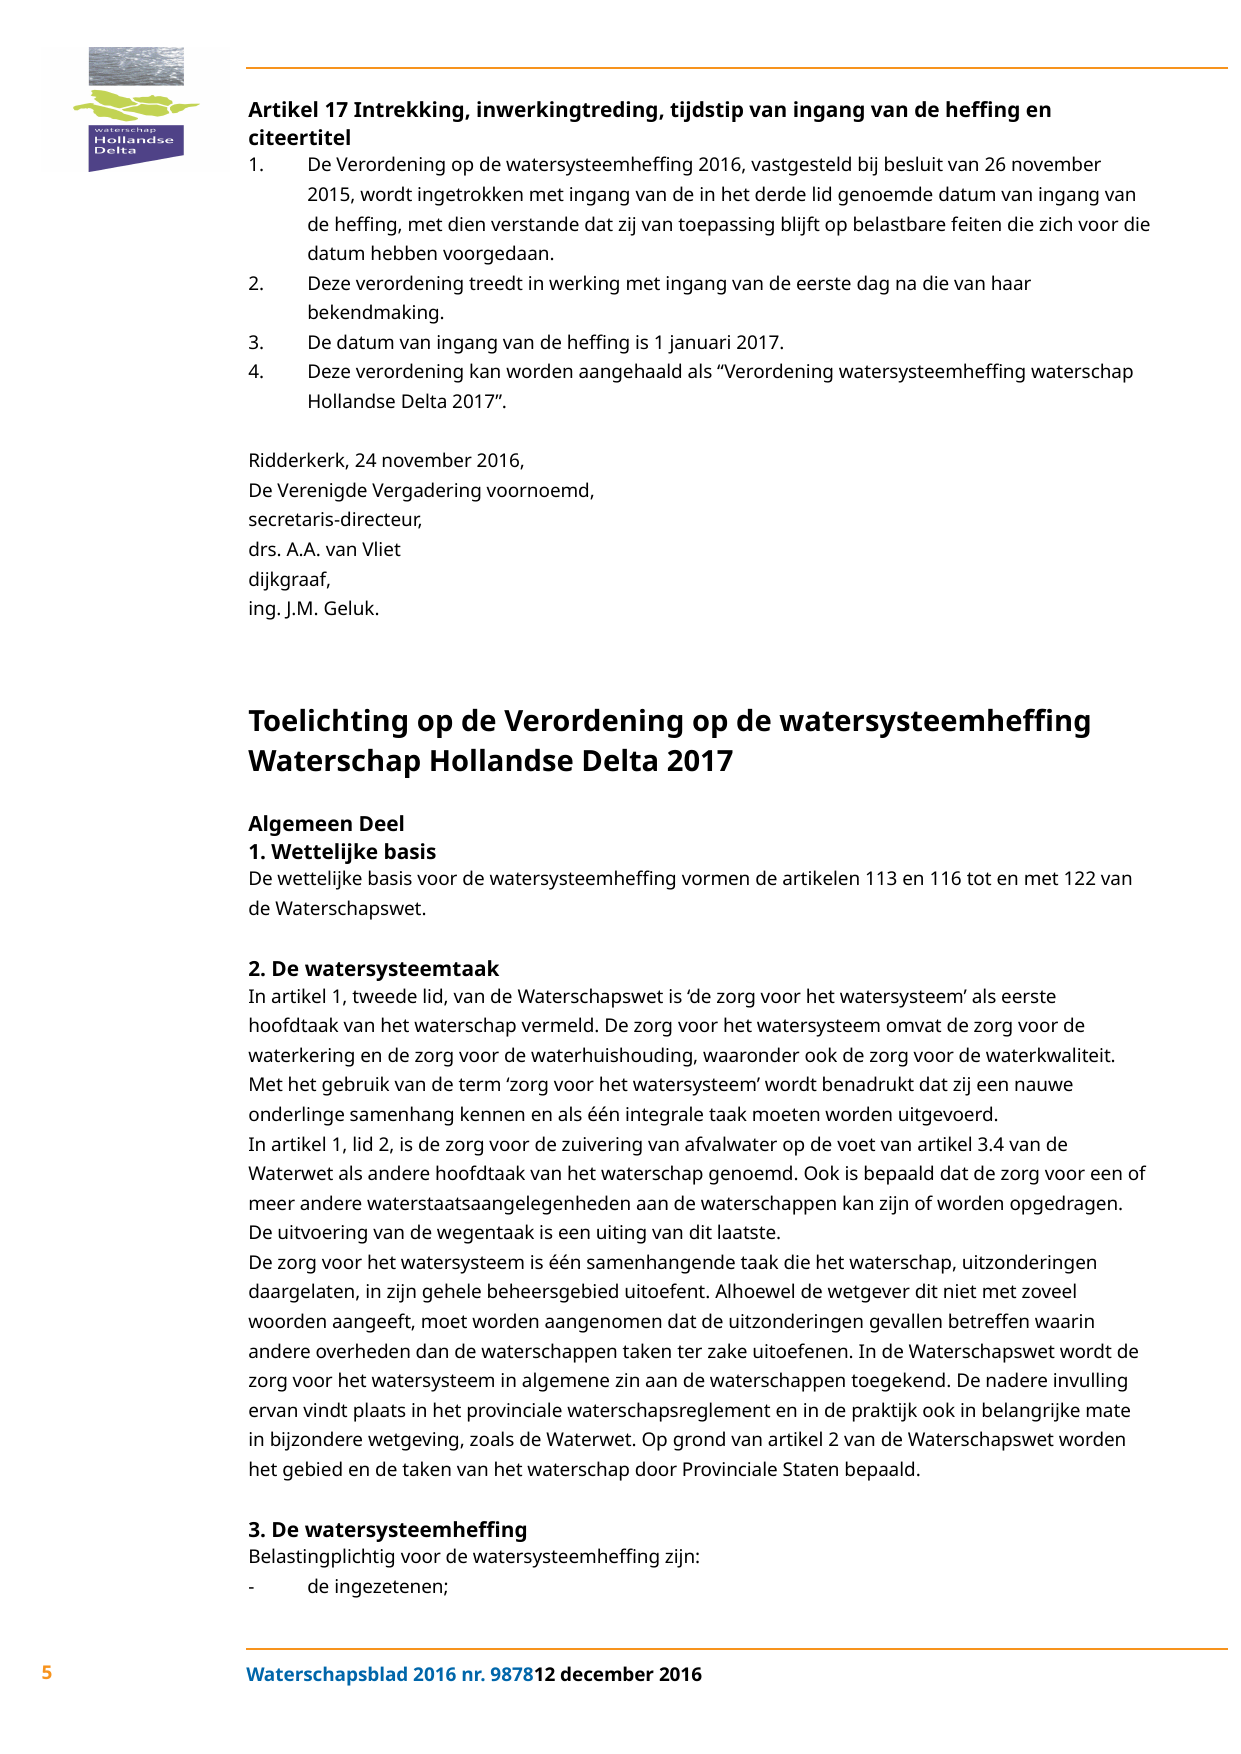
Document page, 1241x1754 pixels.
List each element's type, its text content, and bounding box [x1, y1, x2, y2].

list de ingezetenen; [248, 1573, 1152, 1599]
text Ridderkerk, 24 november 2016, [248, 447, 1152, 473]
text De Verenigde Vergadering voornoemd, [248, 477, 1152, 503]
text dijkgraaf, [248, 566, 1152, 592]
text Algemeen Deel [248, 809, 1152, 837]
text De zorg voor het watersysteem is één samenhangende taak die het waterschap, uitzonderingen daargelaten, in zijn gehele beheersgebied uitoefent. Alhoewel de wetgever dit niet met zoveel woorden aangeeft, moet worden aangenomen dat de uitzonderingen gevallen betreffen waarin andere overheden dan de waterschappen taken ter zake uitoefenen. In de Waterschapswet wordt de zorg voor het watersysteem in algemene zin aan de waterschappen toegekend. De nadere invulling ervan vindt plaats in het provinciale waterschapsreglement en in de praktijk ook in belangrijke mate in bijzondere wetgeving, zoals de Waterwet. Op grond van artikel 2 van de Waterschapswet worden het gebied en de taken van het waterschap door Provinciale Staten bepaald. [248, 1249, 1152, 1482]
text secretaris-directeur, [248, 507, 1152, 532]
list De Verordening op de watersysteemheffing 2016, vastgesteld bij besluit van 26 november 2015, wordt ingetrokken met ingang van de in het derde lid genoemde datum van ingang van de heffing, met dien verstande dat zij van toepassing blijft op belastbare feiten die zich voor die datum hebben voorgedaan. [248, 152, 1152, 266]
list Deze verordening kan worden aangehaald als “Verordening watersysteemheffing waterschap Hollandse Delta 2017”. [248, 359, 1152, 414]
text In artikel 1, tweede lid, van de Waterschapswet is ‘de zorg voor het watersysteem’ als eerste hoofdtaak van het waterschap vermeld. De zorg voor het watersysteem omvat de zorg voor de waterkering en de zorg voor de waterhuishouding, waaronder ook de zorg voor de waterkwaliteit. Met het gebruik van de term ‘zorg voor het watersysteem’ wordt benadrukt dat zij een nauwe onderlinge samenhang kennen en als één integrale taak moeten worden uitgevoerd. [248, 983, 1152, 1127]
list Deze verordening treedt in werking met ingang van de eerste dag na die van haar bekendmaking. [248, 270, 1152, 325]
text In artikel 1, lid 2, is de zorg voor de zuivering van afvalwater op de voet van artikel 3.4 van de Waterwet als andere hoofdtaak van het waterschap genoemd. Ook is bepaald dat de zorg voor een of meer andere waterstaatsaangelegenheden aan de waterschappen kan zijn of worden opgedragen. De uitvoering van de wegentaak is een uiting van dit laatste. [248, 1131, 1152, 1245]
text drs. A.A. van Vliet [248, 536, 1152, 562]
list De datum van ingang van de heffing is 1 januari 2017. [248, 329, 1152, 355]
text Belastingplichtig voor de watersysteemheffing zijn: [248, 1544, 1152, 1569]
text Artikel 17 Intrekking, inwerkingtreding, tijdstip van ingang van de heffing en citeertitel [248, 95, 1152, 152]
text 2. De watersysteemtaak [248, 954, 1152, 983]
text De wettelijke basis voor de watersysteemheffing vormen de artikelen 113 en 116 tot en met 122 van de Waterschapswet. [248, 866, 1152, 921]
text Toelichting op de Verordening op de watersysteemheffing Waterschap Hollandse Delta 2017 [248, 700, 1152, 779]
text ing. J.M. Geluk. [248, 595, 1152, 621]
picture [41, 47, 231, 172]
text 1. Wettelijke basis [248, 837, 1152, 866]
text 3. De watersysteemheffing [248, 1515, 1152, 1544]
